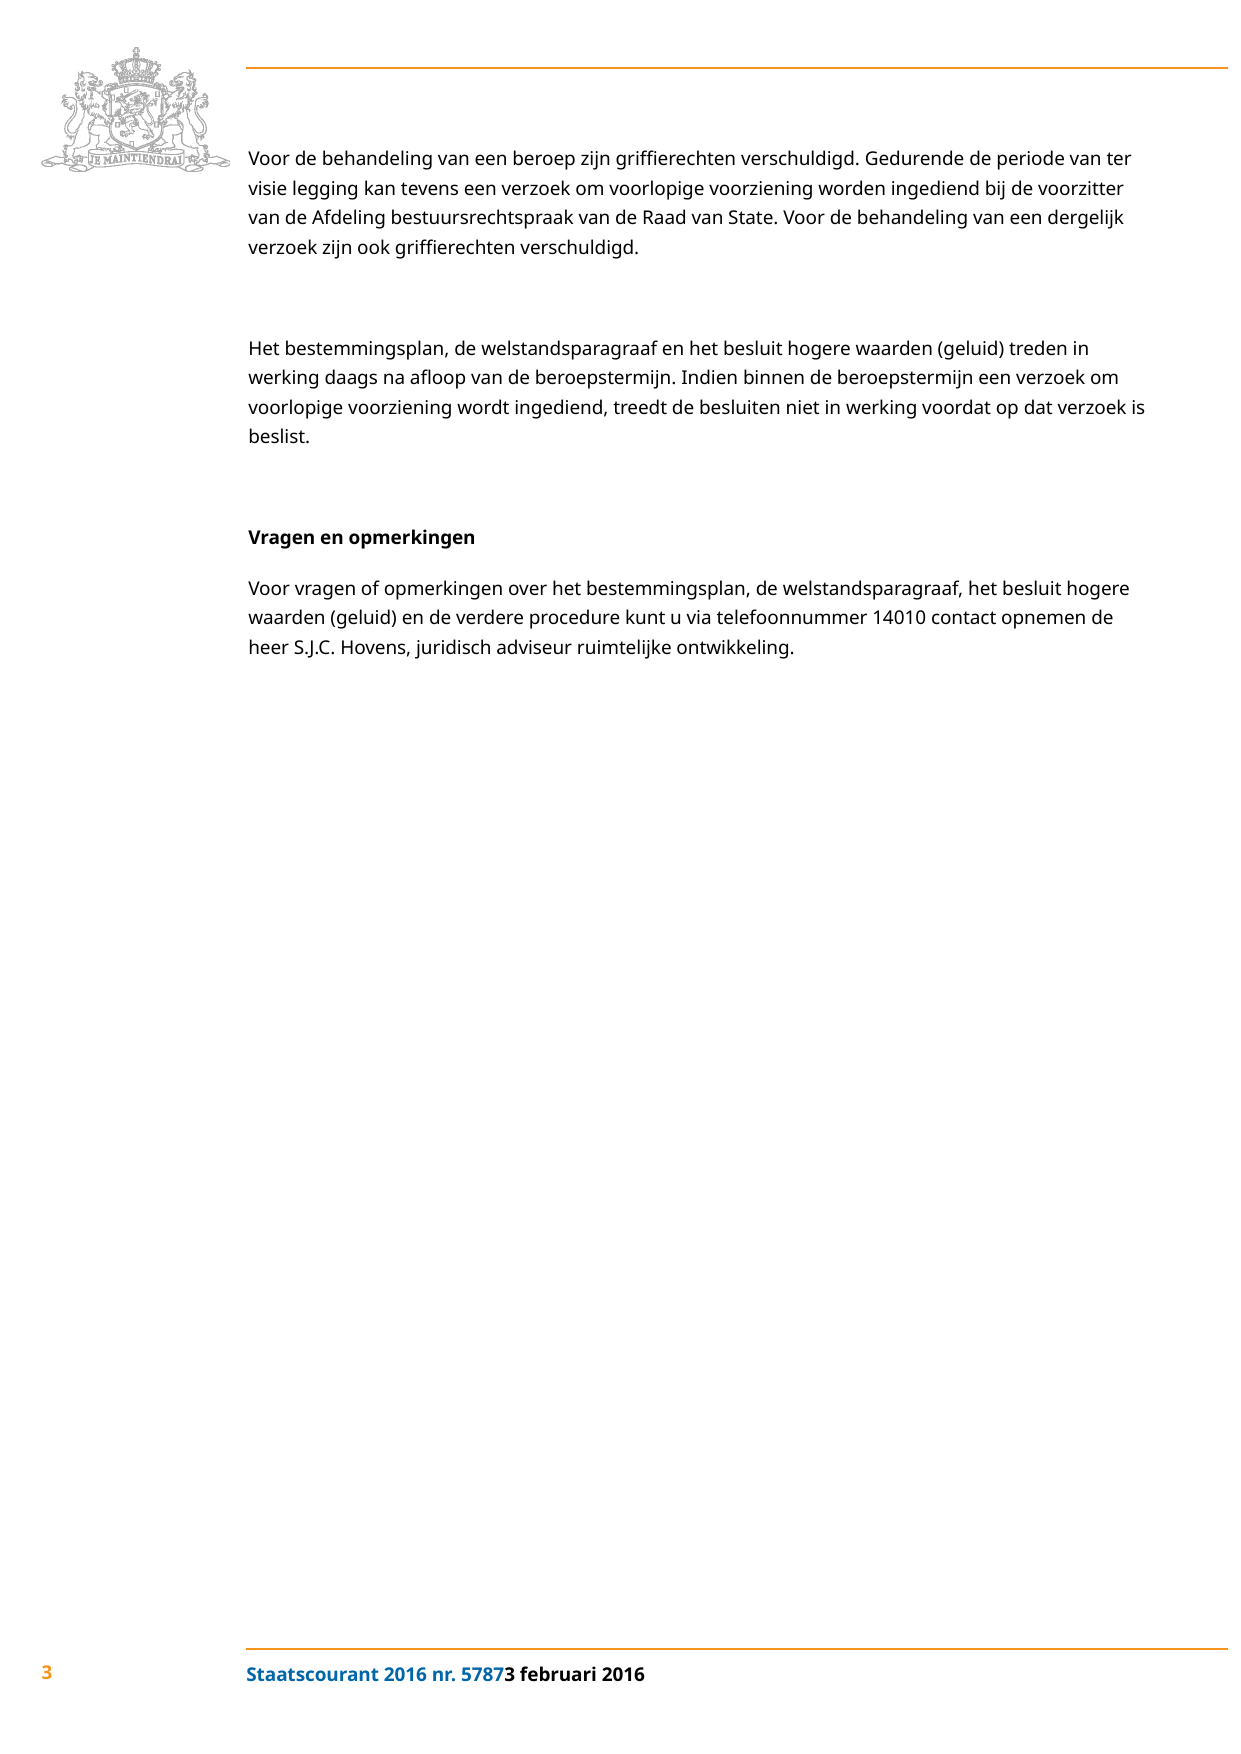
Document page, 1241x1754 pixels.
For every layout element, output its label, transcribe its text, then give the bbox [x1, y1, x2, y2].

text Voor de behandeling van een beroep zijn griffierechten verschuldigd. Gedurende de periode van ter visie legging kan tevens een verzoek om voorlopige voorziening worden ingediend bij de voorzitter van de Afdeling bestuursrechtspraak van de Raad van State. Voor de behandeling van een dergelijk verzoek zijn ook griffierechten verschuldigd. [248, 145, 1152, 260]
text Vragen en opmerkingen [248, 524, 1152, 550]
text Voor vragen of opmerkingen over het bestemmingsplan, de welstandsparagraaf, het besluit hogere waarden (geluid) en de verdere procedure kunt u via telefoonnummer 14010 contact opnemen de heer S.J.C. Hovens, juridisch adviseur ruimtelijke ontwikkeling. [248, 575, 1152, 660]
picture [41, 47, 231, 172]
text Het bestemmingsplan, de welstandsparagraaf en het besluit hogere waarden (geluid) treden in werking daags na afloop van de beroepstermijn. Indien binnen de beroepstermijn een verzoek om voorlopige voorziening wordt ingediend, treedt de besluiten niet in werking voordat op dat verzoek is beslist. [248, 335, 1152, 449]
